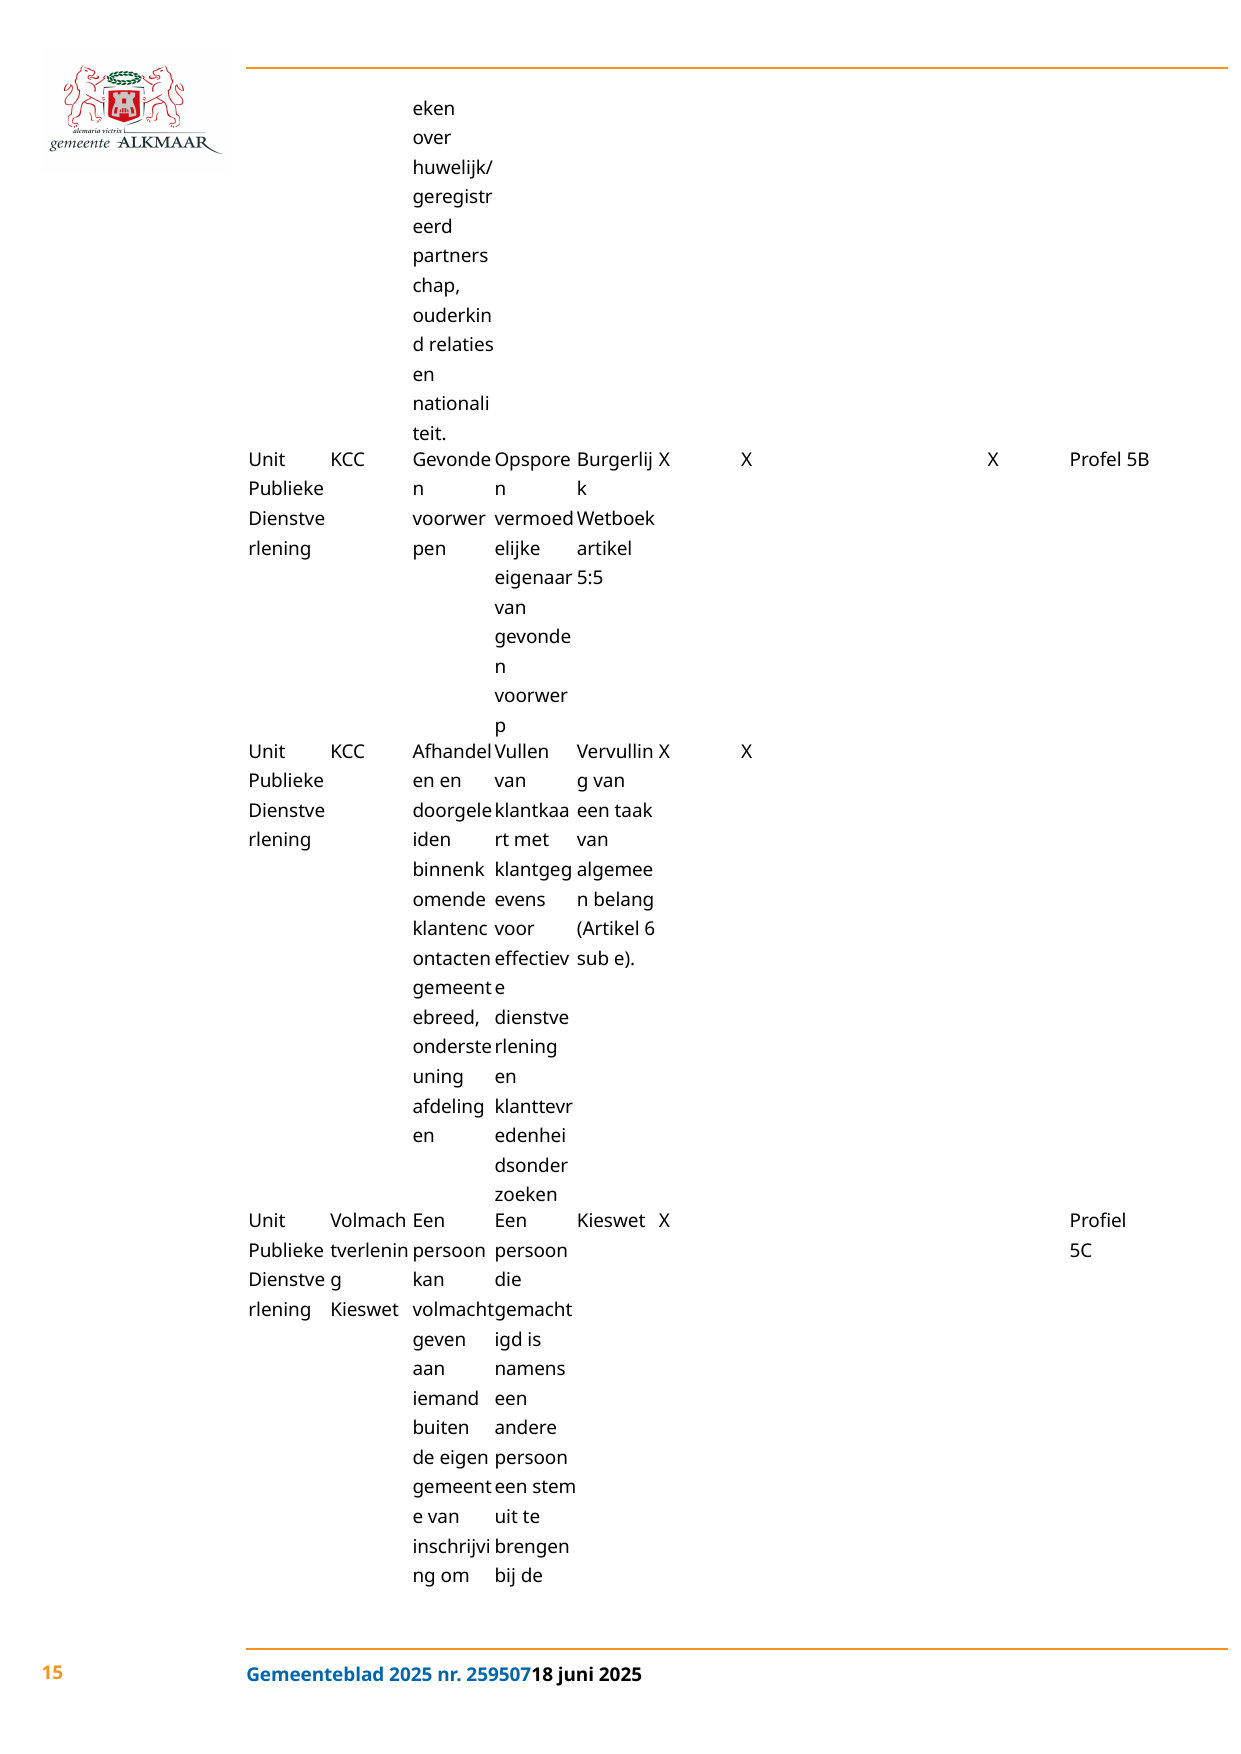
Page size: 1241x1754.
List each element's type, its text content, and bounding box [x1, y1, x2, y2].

table_cell Unit Publieke Dienstverlening [248, 1208, 330, 1588]
table_cell [823, 95, 905, 446]
table_cell [905, 95, 987, 446]
table_cell [1069, 95, 1152, 446]
table_cell Volmachtverlening Kieswet [330, 1208, 412, 1588]
table_cell [987, 1208, 1069, 1588]
table_cell Gevonden voorwerpen [412, 446, 494, 738]
table_cell Unit Publieke Dienstverlening [248, 446, 330, 738]
table_cell [1069, 738, 1152, 1207]
table_cell [330, 95, 412, 446]
table_cell [987, 738, 1069, 1207]
table_cell X [741, 738, 823, 1207]
table_cell [905, 738, 987, 1207]
table_cell Vullen van klantkaart met klantgegevens voor effectieve dienstverlening en klanttevredenheidsonderzoeken [494, 738, 577, 1207]
table_cell [577, 95, 659, 446]
table_cell Burgerlijk Wetboek artikel 5:5 [577, 446, 659, 738]
table_cell Afhandelen en doorgeleiden binnenkomende klantencontacten gemeentebreed, ondersteuning afdelingen [412, 738, 494, 1207]
table_cell Een persoon die gemachtigd is namens een andere persoon een stem uit te brengen bij de [494, 1208, 577, 1588]
table_cell Een persoon kan volmacht geven aan iemand buiten de eigen gemeente van inschrijving om [412, 1208, 494, 1588]
table_cell X [741, 446, 823, 738]
table_cell KCC [330, 738, 412, 1207]
table_cell [823, 738, 905, 1207]
table_cell [905, 1208, 987, 1588]
table_cell [659, 95, 741, 446]
table_cell [741, 95, 823, 446]
table_cell [905, 446, 987, 738]
table_cell Opsporen vermoedelijke eigenaar van gevonden voorwerp [494, 446, 577, 738]
table_cell Vervulling van een taak van algemeen belang (Artikel 6 sub e). [577, 738, 659, 1207]
picture [41, 47, 231, 172]
table_cell X [659, 738, 741, 1207]
table_cell [741, 1208, 823, 1588]
table_cell [823, 446, 905, 738]
table_cell [494, 95, 577, 446]
table_cell Profel 5B [1069, 446, 1152, 738]
table_cell eken over huwelijk/geregistreerd partnerschap, ouderkind relaties en nationaliteit. [412, 95, 494, 446]
table_cell [823, 1208, 905, 1588]
table_cell [248, 95, 330, 446]
table_cell X [659, 446, 741, 738]
table_cell KCC [330, 446, 412, 738]
table_cell Profiel 5C [1069, 1208, 1152, 1588]
table_cell X [659, 1208, 741, 1588]
table_cell [987, 95, 1069, 446]
table_cell X [987, 446, 1069, 738]
table_cell Kieswet [577, 1208, 659, 1588]
table_cell Unit Publieke Dienstverlening [248, 738, 330, 1207]
